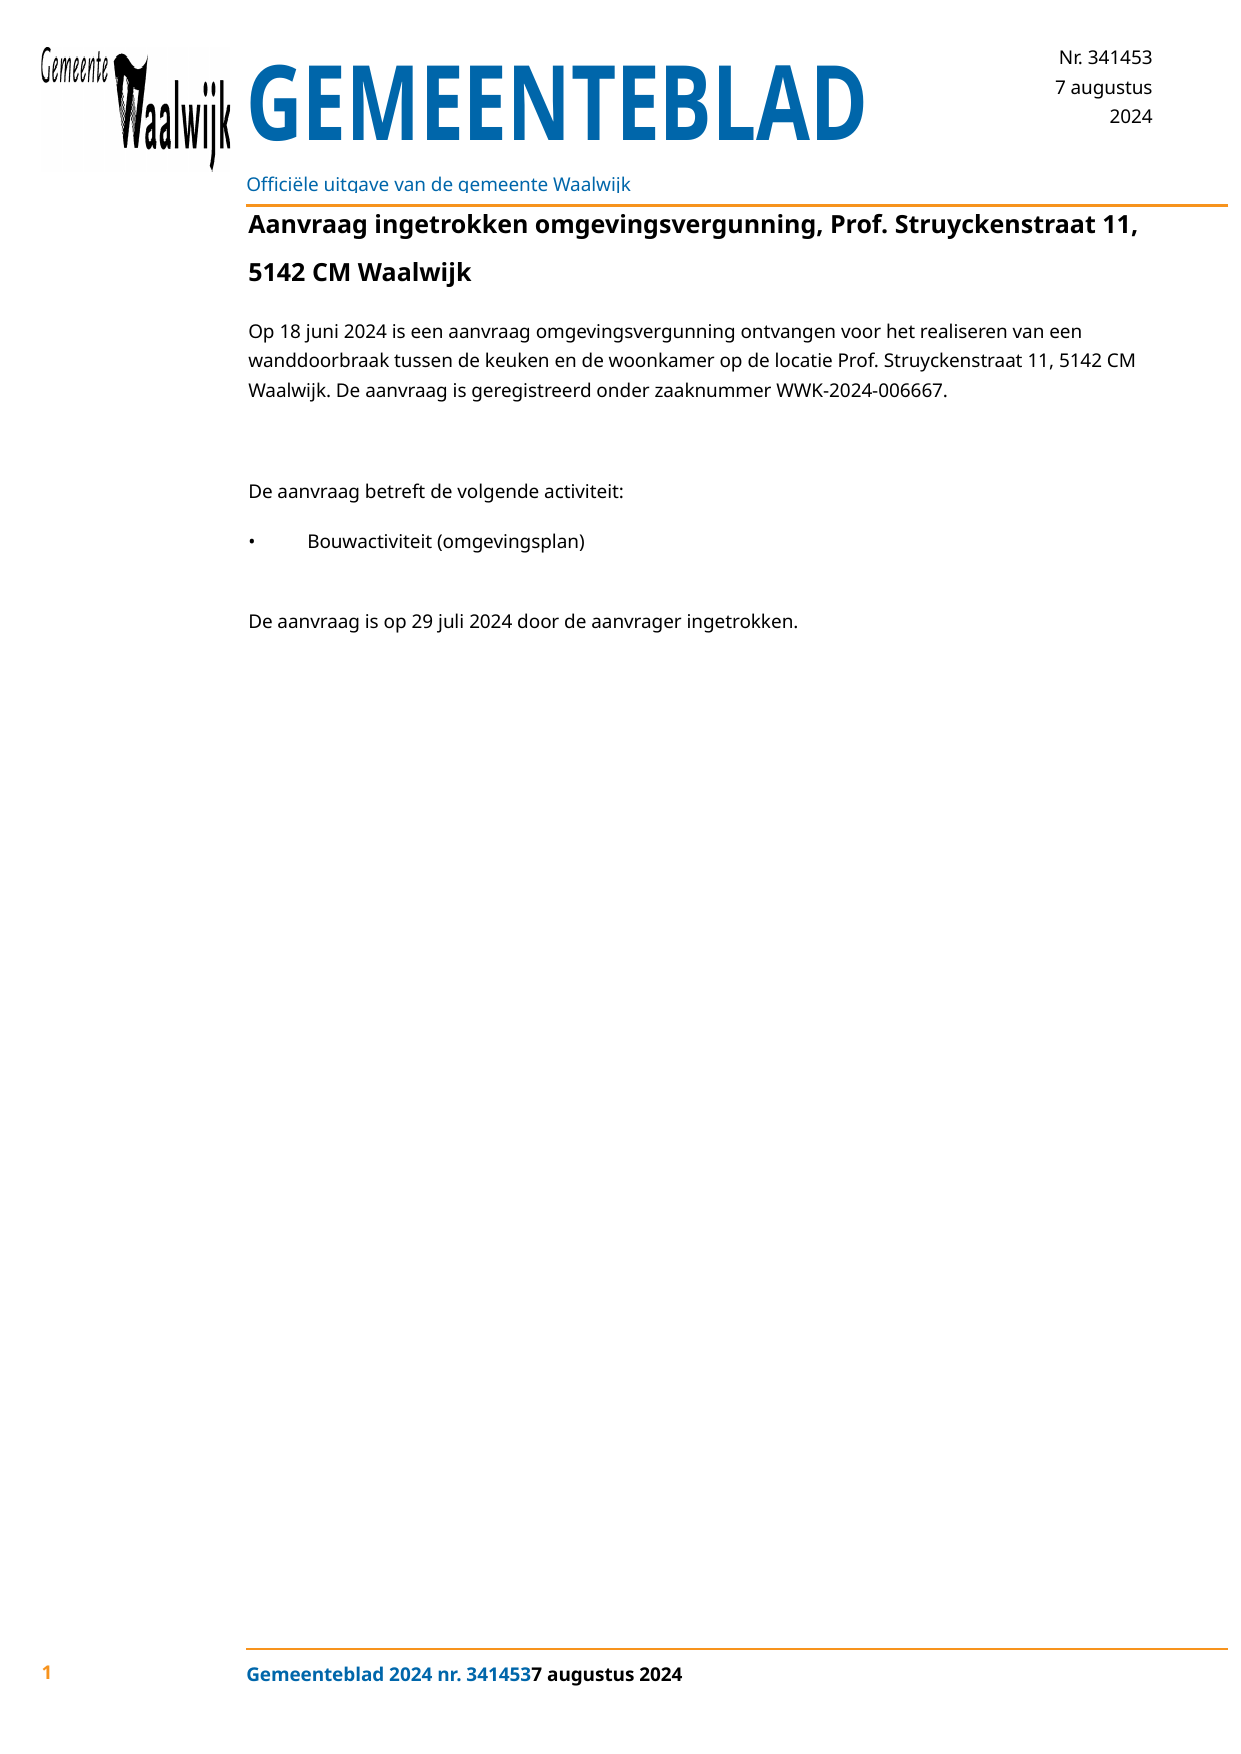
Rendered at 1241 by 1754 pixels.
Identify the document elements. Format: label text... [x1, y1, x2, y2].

list Bouwactiviteit (omgevingsplan) [248, 528, 1152, 554]
text Op 18 juni 2024 is een aanvraag omgevingsvergunning ontvangen voor het realiseren van een wanddoorbraak tussen de keuken en de woonkamer op de locatie Prof. Struyckenstraat 11, 5142 CM Waalwijk. De aanvraag is geregistreerd onder zaaknummer WWK-2024-006667. [248, 318, 1152, 403]
text De aanvraag betreft de volgende activiteit: [248, 478, 1152, 504]
text De aanvraag is op 29 juli 2024 door de aanvrager ingetrokken. [248, 608, 1152, 634]
text Aanvraag ingetrokken omgevingsvergunning, Prof. Struyckenstraat 11, 5142 CM Waalwijk [248, 207, 1152, 288]
picture [41, 47, 231, 172]
